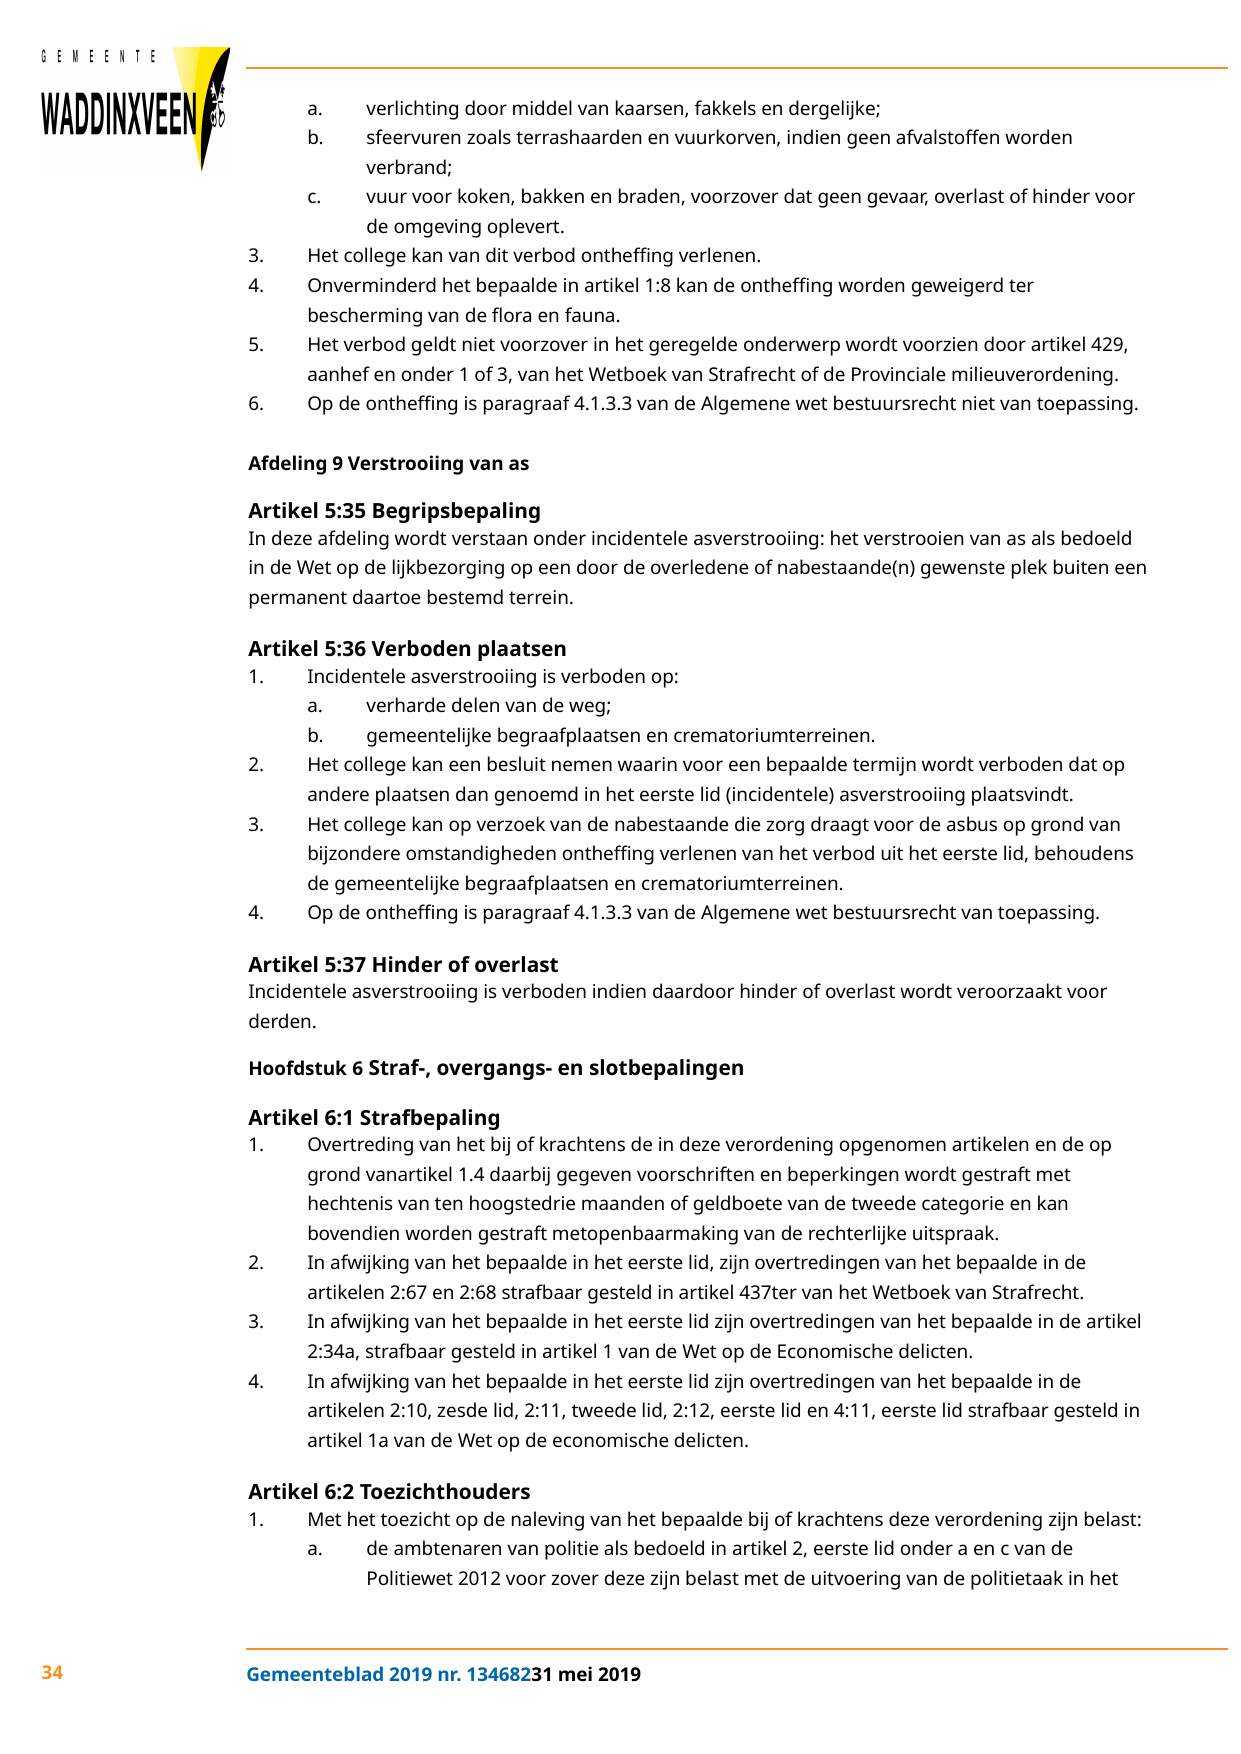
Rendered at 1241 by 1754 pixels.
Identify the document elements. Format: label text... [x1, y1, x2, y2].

text Hoofdstuk 6 Straf-, overgangs- en slotbepalingen [248, 1053, 1152, 1082]
list Het college kan een besluit nemen waarin voor een bepaalde termijn wordt verboden dat op andere plaatsen dan genoemd in het eerste lid (incidentele) asverstrooiing plaatsvindt. [248, 752, 1152, 807]
list Het verbod geldt niet voorzover in het geregelde onderwerp wordt voorzien door artikel 429, aanhef en onder 1 of 3, van het Wetboek van Strafrecht of de Provinciale milieuverordening. [248, 331, 1152, 387]
list Incidentele asverstrooiing is verboden op: [248, 663, 1152, 688]
text Afdeling 9 Verstrooiing van as [248, 450, 1152, 476]
list sfeervuren zoals terrashaarden en vuurkorven, indien geen afvalstoffen worden verbrand; [307, 124, 1152, 180]
list Op de ontheffing is paragraaf 4.1.3.3 van de Algemene wet bestuursrecht van toepassing. [248, 899, 1152, 925]
list In afwijking van het bepaalde in het eerste lid zijn overtredingen van het bepaalde in de artikel 2:34a, strafbaar gesteld in artikel 1 van de Wet op de Economische delicten. [248, 1309, 1152, 1364]
text Artikel 5:37 Hinder of overlast [248, 950, 1152, 978]
picture [41, 47, 231, 172]
list Met het toezicht op de naleving van het bepaalde bij of krachtens deze verordening zijn belast: [248, 1506, 1152, 1532]
list verharde delen van de weg; [307, 692, 1152, 718]
list In afwijking van het bepaalde in het eerste lid zijn overtredingen van het bepaalde in de artikelen 2:10, zesde lid, 2:11, tweede lid, 2:12, eerste lid en 4:11, eerste lid strafbaar gesteld in artikel 1a van de Wet op de economische delicten. [248, 1368, 1152, 1453]
text Incidentele asverstrooiing is verboden indien daardoor hinder of overlast wordt veroorzaakt voor derden. [248, 978, 1152, 1034]
list Overtreding van het bij of krachtens de in deze verordening opgenomen artikelen en de op grond vanartikel 1.4 daarbij gegeven voorschriften en beperkingen wordt gestraft met hechtenis van ten hoogstedrie maanden of geldboete van de tweede categorie en kan bovendien worden gestraft metopenbaarmaking van de rechterlijke uitspraak. [248, 1131, 1152, 1246]
list In afwijking van het bepaalde in het eerste lid, zijn overtredingen van het bepaalde in de artikelen 2:67 en 2:68 strafbaar gesteld in artikel 437ter van het Wetboek van Strafrecht. [248, 1249, 1152, 1305]
list Onverminderd het bepaalde in artikel 1:8 kan de ontheffing worden geweigerd ter bescherming van de flora en fauna. [248, 272, 1152, 328]
list gemeentelijke begraafplaatsen en crematoriumterreinen. [307, 722, 1152, 748]
text In deze afdeling wordt verstaan onder incidentele asverstrooiing: het verstrooien van as als bedoeld in de Wet op de lijkbezorging op een door de overledene of nabestaande(n) gewenste plek buiten een permanent daartoe bestemd terrein. [248, 525, 1152, 610]
list vuur voor koken, bakken en braden, voorzover dat geen gevaar, overlast of hinder voor de omgeving oplevert. [307, 183, 1152, 239]
list Op de ontheffing is paragraaf 4.1.3.3 van de Algemene wet bestuursrecht niet van toepassing. [248, 391, 1152, 416]
list de ambtenaren van politie als bedoeld in artikel 2, eerste lid onder a en c van de Politiewet 2012 voor zover deze zijn belast met de uitvoering van de politietaak in het [307, 1536, 1152, 1591]
text Artikel 6:2 Toezichthouders [248, 1477, 1152, 1506]
list Het college kan op verzoek van de nabestaande die zorg draagt voor de asbus op grond van bijzondere omstandigheden ontheffing verlenen van het verbod uit het eerste lid, behoudens de gemeentelijke begraafplaatsen en crematoriumterreinen. [248, 811, 1152, 896]
text Artikel 6:1 Strafbepaling [248, 1103, 1152, 1131]
list Het college kan van dit verbod ontheffing verlenen. [248, 243, 1152, 268]
text Artikel 5:36 Verboden plaatsen [248, 634, 1152, 663]
text Artikel 5:35 Begripsbepaling [248, 496, 1152, 525]
list verlichting door middel van kaarsen, fakkels en dergelijke; [307, 95, 1152, 121]
